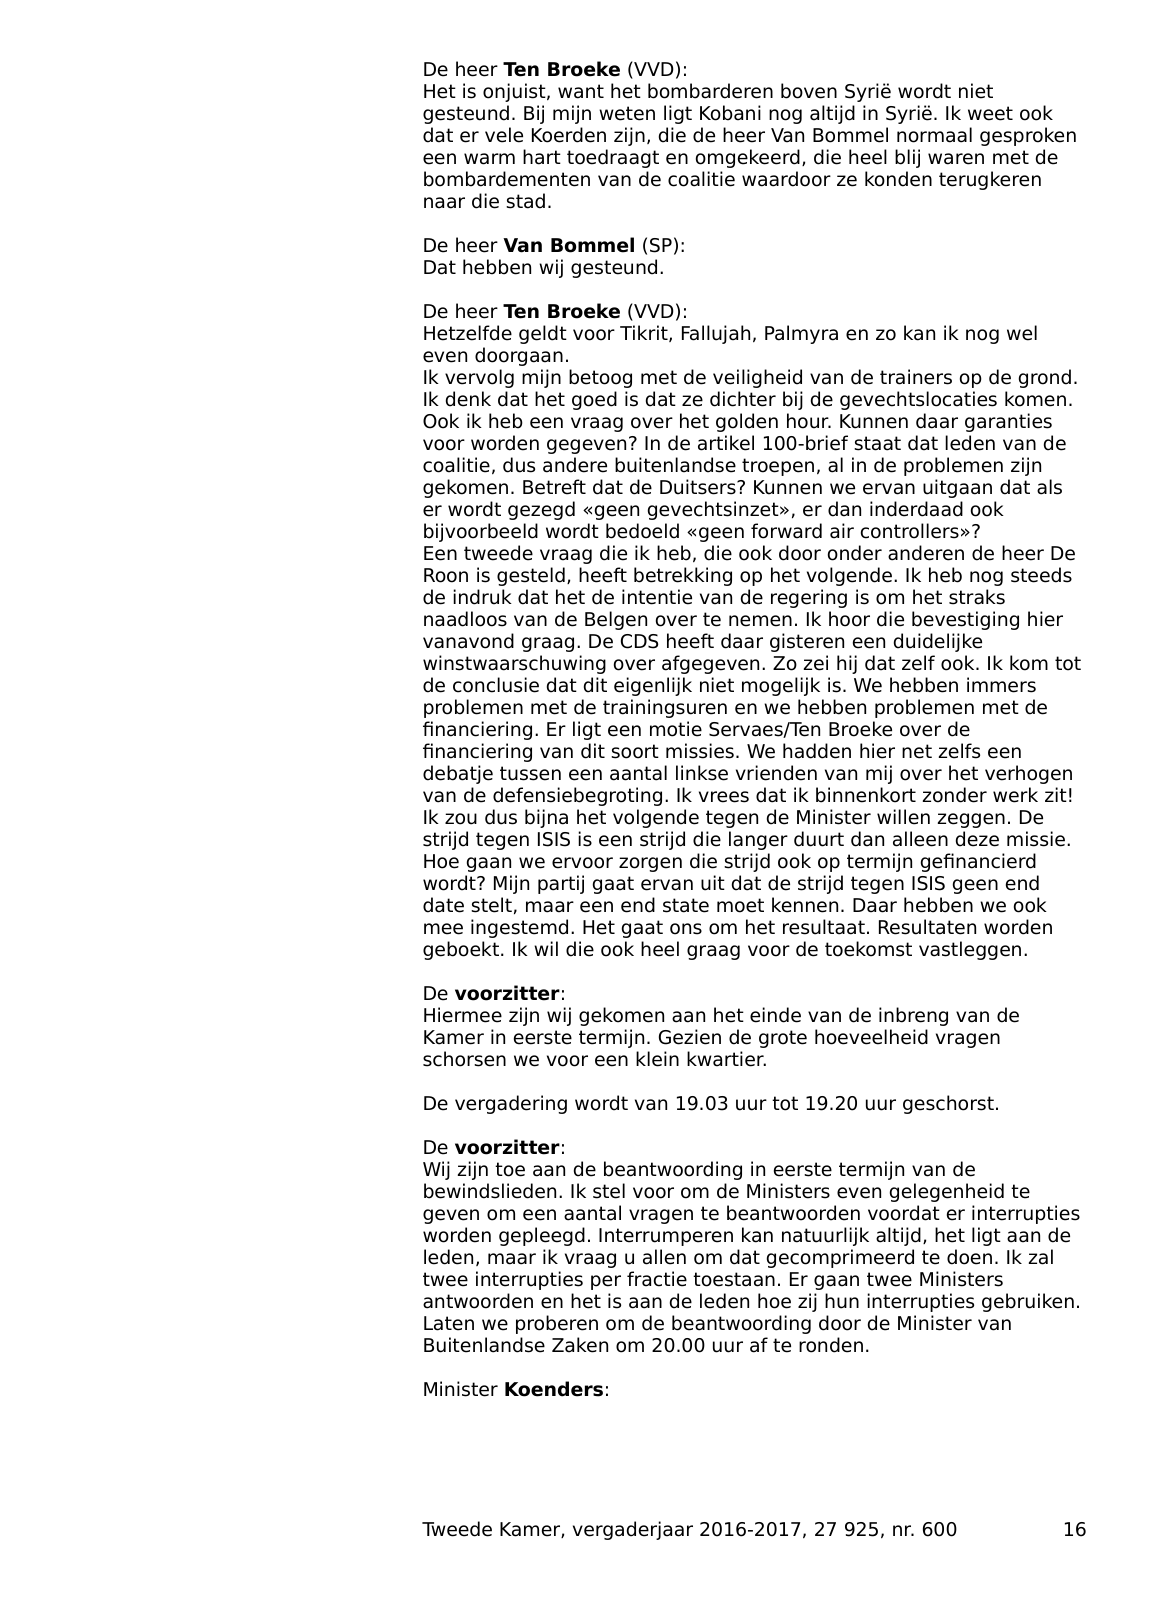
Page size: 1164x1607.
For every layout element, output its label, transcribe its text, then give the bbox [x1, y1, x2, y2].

text De voorzitter: [422, 1137, 1087, 1159]
text De vergadering wordt van 19.03 uur tot 19.20 uur geschorst. [422, 1093, 1087, 1115]
text De heer Ten Broeke (VVD): [422, 301, 1087, 323]
text De heer Ten Broeke (VVD): [422, 59, 1087, 81]
text Ik vervolg mijn betoog met de veiligheid van de trainers op de grond. Ik denk dat het goed is dat ze dichter bij de gevechtslocaties komen. Ook ik heb een vraag over het golden hour. Kunnen daar garanties voor worden gegeven? In de artikel 100-brief staat dat leden van de coalitie, dus andere buitenlandse troepen, al in de problemen zijn gekomen. Betreft dat de Duitsers? Kunnen we ervan uitgaan dat als er wordt gezegd «geen gevechtsinzet», er dan inderdaad ook bijvoorbeeld wordt bedoeld «geen forward air controllers»? [422, 367, 1087, 543]
text Het is onjuist, want het bombarderen boven Syrië wordt niet gesteund. Bij mijn weten ligt Kobani nog altijd in Syrië. Ik weet ook dat er vele Koerden zijn, die de heer Van Bommel normaal gesproken een warm hart toedraagt en omgekeerd, die heel blij waren met de bombardementen van de coalitie waardoor ze konden terugkeren naar die stad. [422, 81, 1087, 213]
text Minister Koenders: [422, 1379, 1087, 1401]
text Een tweede vraag die ik heb, die ook door onder anderen de heer De Roon is gesteld, heeft betrekking op het volgende. Ik heb nog steeds de indruk dat het de intentie van de regering is om het straks naadloos van de Belgen over te nemen. Ik hoor die bevestiging hier vanavond graag. De CDS heeft daar gisteren een duidelijke winstwaarschuwing over afgegeven. Zo zei hij dat zelf ook. Ik kom tot de conclusie dat dit eigenlijk niet mogelijk is. We hebben immers problemen met de trainingsuren en we hebben problemen met de financiering. Er ligt een motie Servaes/Ten Broeke over de financiering van dit soort missies. We hadden hier net zelfs een debatje tussen een aantal linkse vrienden van mij over het verhogen van de defensiebegroting. Ik vrees dat ik binnenkort zonder werk zit! Ik zou dus bijna het volgende tegen de Minister willen zeggen. De strijd tegen ISIS is een strijd die langer duurt dan alleen deze missie. Hoe gaan we ervoor zorgen die strijd ook op termijn gefinancierd wordt? Mijn partij gaat ervan uit dat de strijd tegen ISIS geen end date stelt, maar een end state moet kennen. Daar hebben we ook mee ingestemd. Het gaat ons om het resultaat. Resultaten worden geboekt. Ik wil die ook heel graag voor de toekomst vastleggen. [422, 543, 1087, 961]
text Hetzelfde geldt voor Tikrit, Fallujah, Palmyra en zo kan ik nog wel even doorgaan. [422, 323, 1087, 367]
text Dat hebben wij gesteund. [422, 257, 1087, 279]
text De voorzitter: [422, 983, 1087, 1005]
text Wij zijn toe aan de beantwoording in eerste termijn van de bewindslieden. Ik stel voor om de Ministers even gelegenheid te geven om een aantal vragen te beantwoorden voordat er interrupties worden gepleegd. Interrumperen kan natuurlijk altijd, het ligt aan de leden, maar ik vraag u allen om dat gecomprimeerd te doen. Ik zal twee interrupties per fractie toestaan. Er gaan twee Ministers antwoorden en het is aan de leden hoe zij hun interrupties gebruiken. Laten we proberen om de beantwoording door de Minister van Buitenlandse Zaken om 20.00 uur af te ronden. [422, 1159, 1087, 1357]
text De heer Van Bommel (SP): [422, 235, 1087, 257]
text Hiermee zijn wij gekomen aan het einde van de inbreng van de Kamer in eerste termijn. Gezien de grote hoeveelheid vragen schorsen we voor een klein kwartier. [422, 1005, 1087, 1071]
